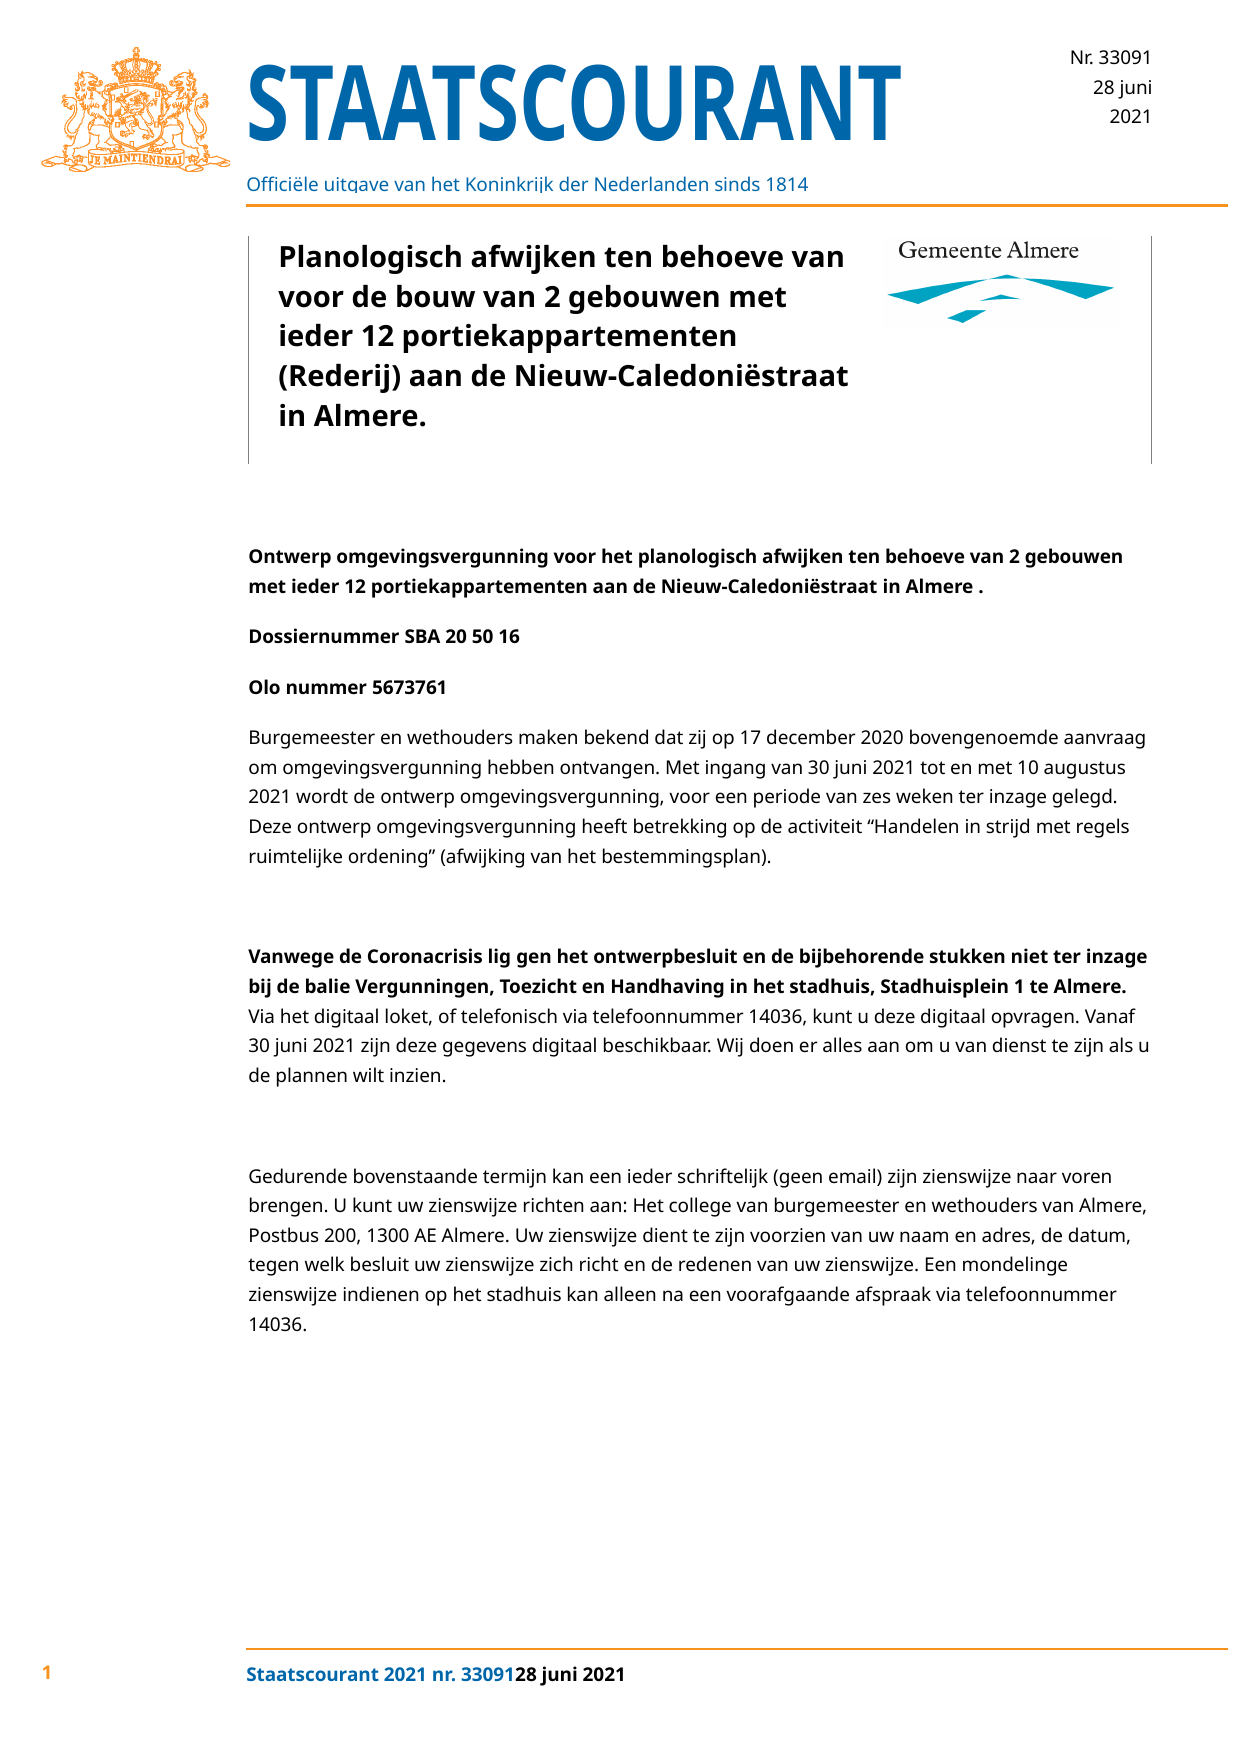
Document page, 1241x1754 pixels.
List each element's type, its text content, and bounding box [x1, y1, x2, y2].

table_header [850, 236, 1151, 464]
text Burgemeester en wethouders maken bekend dat zij op 17 december 2020 bovengenoemde aanvraag om omgevingsvergunning hebben ontvangen. Met ingang van 30 juni 2021 tot en met 10 augustus 2021 wordt de ontwerp omgevingsvergunning, voor een periode van zes weken ter inzage gelegd. Deze ontwerp omgevingsvergunning heeft betrekking op de activiteit “Handelen in strijd met regels ruimtelijke ordening” (afwijking van het bestemmingsplan). [248, 724, 1152, 869]
text Ontwerp omgevingsvergunning voor het planologisch afwijken ten behoeve van 2 gebouwen met ieder 12 portiekappartementen aan de Nieuw-Caledoniëstraat in Almere . [248, 544, 1152, 599]
text Vanwege de Coronacrisis lig gen het ontwerpbesluit en de bijbehorende stukken niet ter inzage bij de balie Vergunningen, Toezicht en Handhaving in het stadhuis, Stadhuisplein 1 te Almere. Via het digitaal loket, of telefonisch via telefoonnummer 14036, kunt u deze digitaal opvragen. Vanaf 30 juni 2021 zijn deze gegevens digitaal beschikbaar. Wij doen er alles aan om u van dienst te zijn als u de plannen wilt inzien. [248, 944, 1152, 1088]
text Gedurende bovenstaande termijn kan een ieder schriftelijk (geen email) zijn zienswijze naar voren brengen. U kunt uw zienswijze richten aan: Het college van burgemeester en wethouders van Almere, Postbus 200, 1300 AE Almere. Uw zienswijze dient te zijn voorzien van uw naam en adres, de datum, tegen welk besluit uw zienswijze zich richt en de redenen van uw zienswijze. Een mondelinge zienswijze indienen op het stadhuis kan alleen na een voorafgaande afspraak via telefoonnummer 14036. [248, 1163, 1152, 1337]
picture [882, 236, 1119, 328]
text Olo nummer 5673761 [248, 674, 1152, 700]
table_header Planologisch afwijken ten behoeve van voor de bouw van 2 gebouwen met ieder 12 portiekappartementen (Rederij) aan de Nieuw-Caledoniëstraat in Almere. [249, 236, 850, 464]
text Dossiernummer SBA 20 50 16 [248, 624, 1152, 649]
picture [41, 47, 231, 172]
